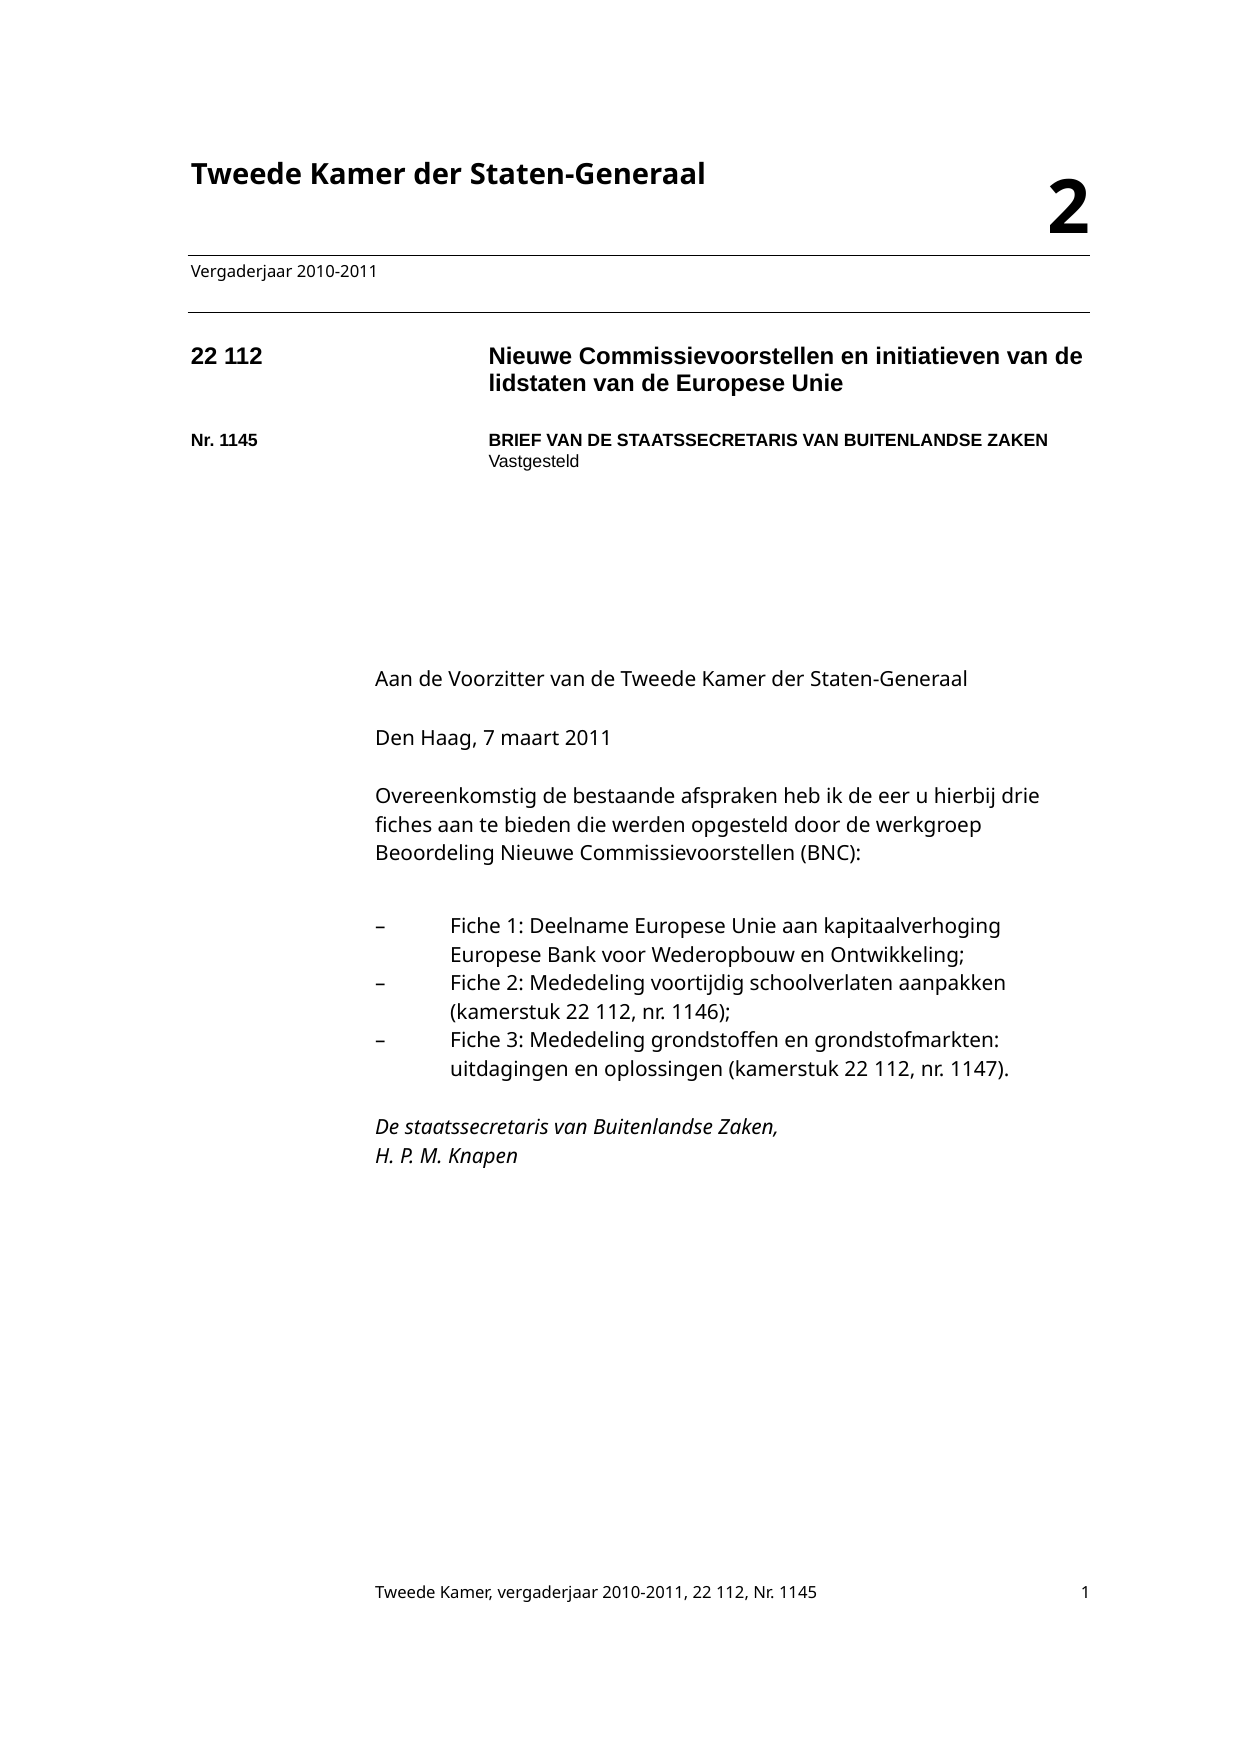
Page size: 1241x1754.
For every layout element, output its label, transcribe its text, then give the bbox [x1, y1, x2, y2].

list Fiche 2: Mededeling voortijdig schoolverlaten aanpakken (kamerstuk 22 112, nr. 1146); [375, 968, 1090, 1025]
text Overeenkomstig de bestaande afspraken heb ik de eer u hierbij drie fiches aan te bieden die werden opgesteld door de werkgroep Beoordeling Nieuwe Commissievoorstellen (BNC): [375, 781, 1090, 867]
table_cell Nr. 1145 [188, 427, 485, 546]
text H. P. M. Knapen [375, 1141, 1090, 1169]
text De staatssecretaris van Buitenlandse Zaken, [375, 1112, 1090, 1141]
list Fiche 1: Deelname Europese Unie aan kapitaalverhoging Europese Bank voor Wederopbouw en Ontwikkeling; [375, 912, 1090, 968]
table_cell [485, 256, 1090, 312]
text Aan de Voorzitter van de Tweede Kamer der Staten-Generaal [375, 664, 1090, 693]
table_header Tweede Kamer der Staten-Generaal [188, 150, 909, 255]
text Den Haag, 7 maart 2011 [375, 723, 1090, 751]
table_cell 22 112 [188, 339, 485, 427]
table_cell BRIEF VAN DE STAATSSECRETARIS VAN BUITENLANDSE ZAKEN Vastgesteld [485, 427, 1090, 546]
list Fiche 3: Mededeling grondstoffen en grondstofmarkten: uitdagingen en oplossingen (kamerstuk 22 112, nr. 1147). [375, 1025, 1090, 1082]
table_cell [188, 313, 485, 339]
table_cell Vergaderjaar 2010-2011 [188, 256, 485, 312]
table_cell [485, 313, 1090, 339]
table_cell Nieuwe Commissievoorstellen en initiatieven van de lidstaten van de Europese Unie [485, 339, 1090, 427]
table_header 2 [910, 150, 1090, 255]
